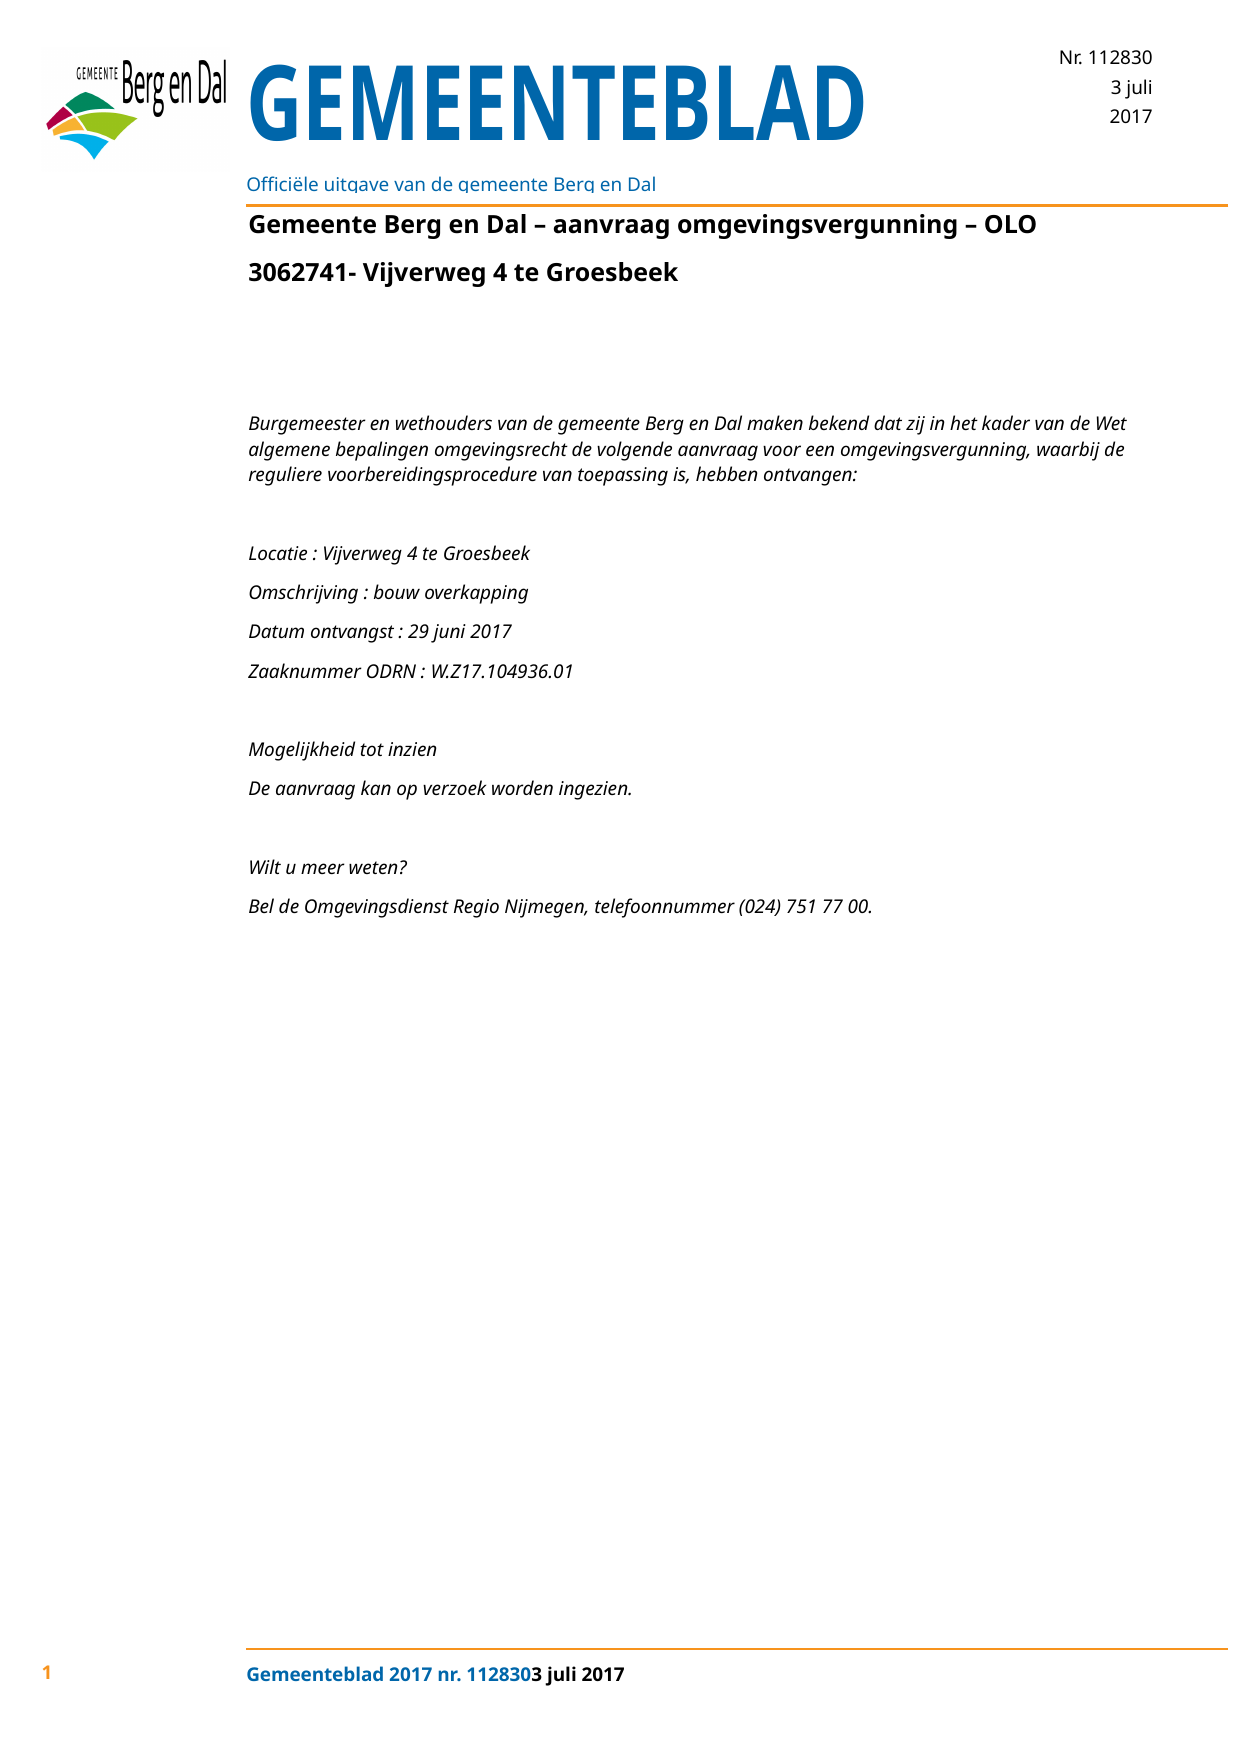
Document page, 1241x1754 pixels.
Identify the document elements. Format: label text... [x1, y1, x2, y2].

text Datum ontvangst : 29 juni 2017 [248, 618, 1152, 644]
picture [41, 47, 231, 172]
text De aanvraag kan op verzoek worden ingezien. [248, 776, 1152, 801]
text Bel de Omgevingsdienst Regio Nijmegen, telefoonnummer (024) 751 77 00. [248, 893, 1152, 919]
text Wilt u meer weten? [248, 854, 1152, 880]
text Zaaknummer ODRN : W.Z17.104936.01 [248, 658, 1152, 683]
text Locatie : Vijverweg 4 te Groesbeek [248, 540, 1152, 566]
text Gemeente Berg en Dal – aanvraag omgevingsvergunning – OLO 3062741- Vijverweg 4 te Groesbeek [248, 207, 1152, 288]
text Mogelijkheid tot inzien [248, 736, 1152, 762]
text Burgemeester en wethouders van de gemeente Berg en Dal maken bekend dat zij in het kader van de Wet algemene bepalingen omgevingsrecht de volgende aanvraag voor een omgevingsvergunning, waarbij de reguliere voorbereidingsprocedure van toepassing is, hebben ontvangen: [248, 410, 1152, 487]
text Omschrijving : bouw overkapping [248, 579, 1152, 605]
